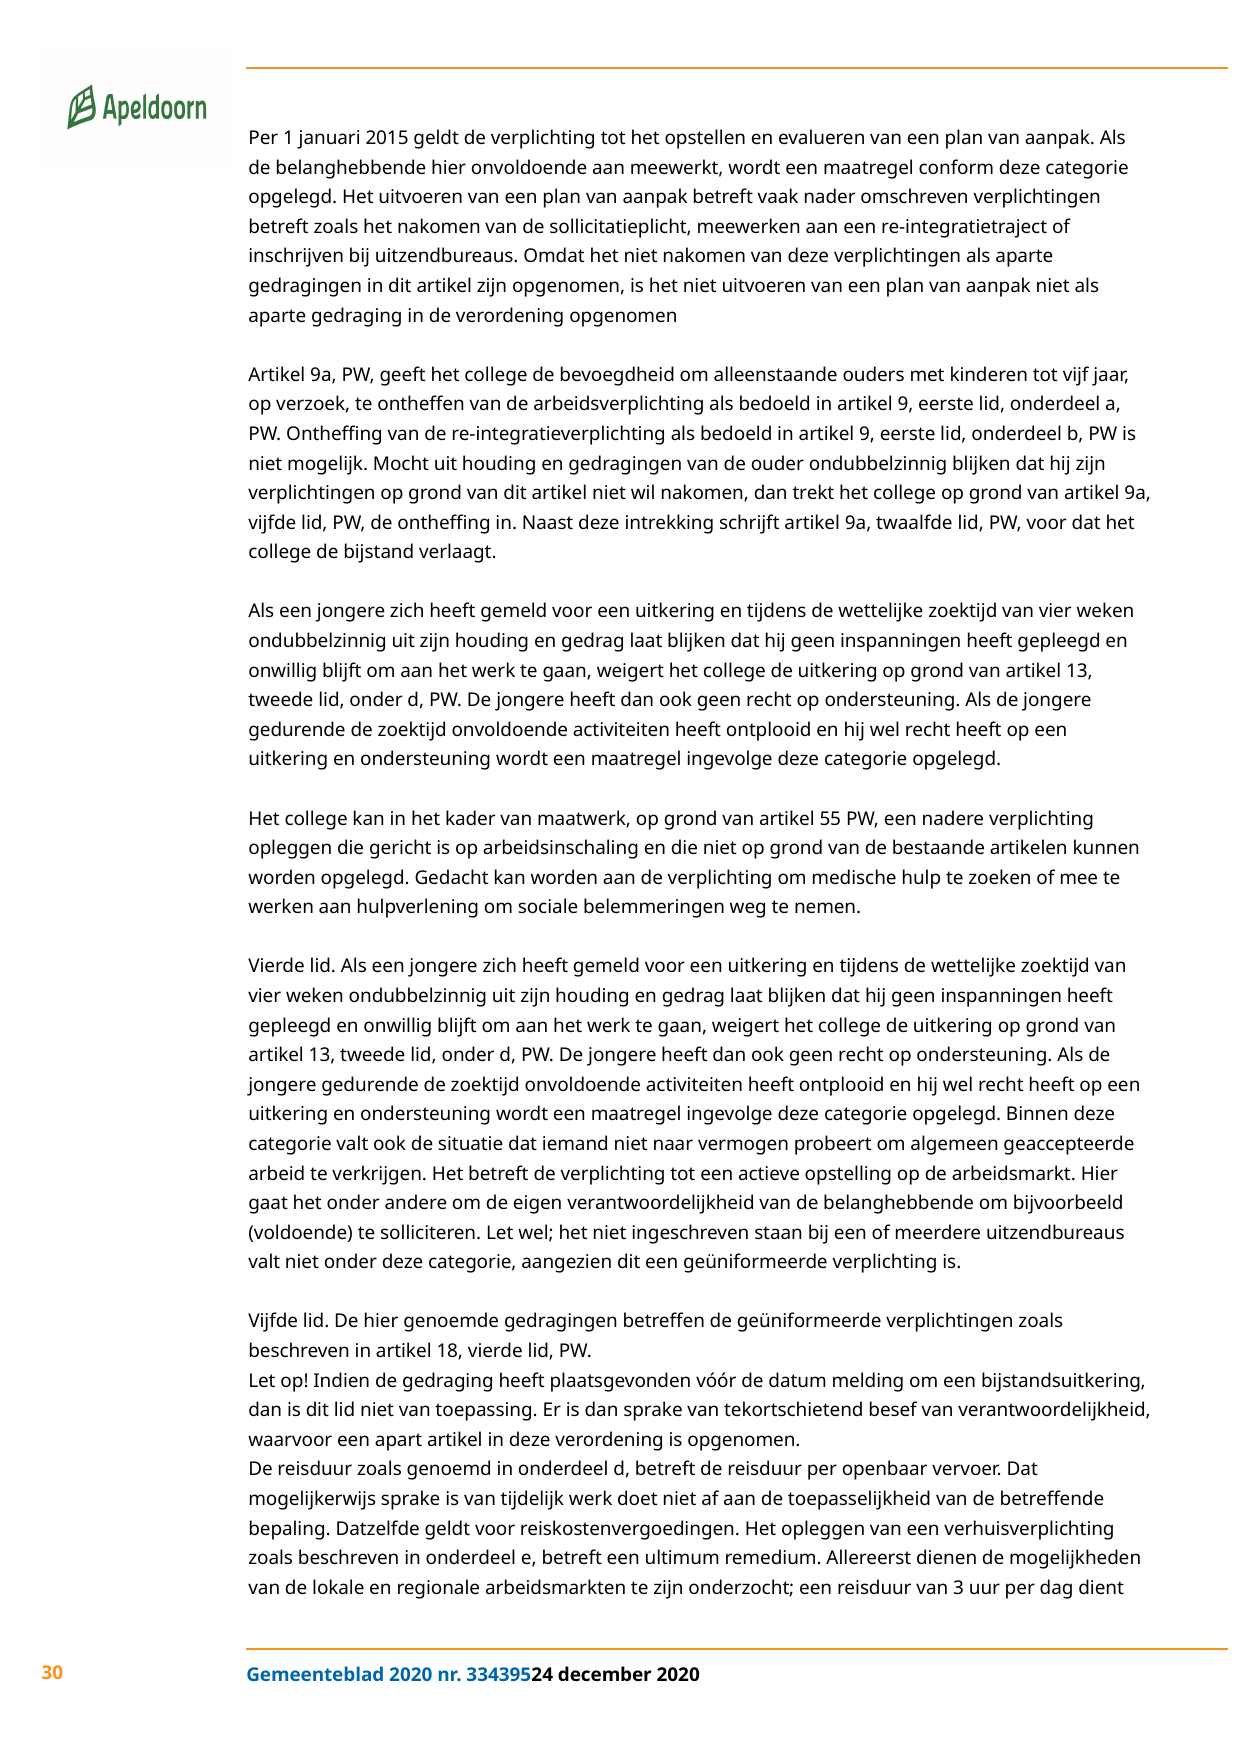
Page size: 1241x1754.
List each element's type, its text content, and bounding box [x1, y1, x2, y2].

text Per 1 januari 2015 geldt de verplichting tot het opstellen en evalueren van een plan van aanpak. Als de belanghebbende hier onvoldoende aan meewerkt, wordt een maatregel conform deze categorie opgelegd. Het uitvoeren van een plan van aanpak betreft vaak nader omschreven verplichtingen betreft zoals het nakomen van de sollicitatieplicht, meewerken aan een re-integratietraject of inschrijven bij uitzendbureaus. Omdat het niet nakomen van deze verplichtingen als aparte gedragingen in dit artikel zijn opgenomen, is het niet uitvoeren van een plan van aanpak niet als aparte gedraging in de verordening opgenomen [248, 124, 1152, 328]
text Let op! Indien de gedraging heeft plaatsgevonden vóór de datum melding om een bijstandsuitkering, dan is dit lid niet van toepassing. Er is dan sprake van tekortschietend besef van verantwoordelijkheid, waarvoor een apart artikel in deze verordening is opgenomen. [248, 1367, 1152, 1452]
text Het college kan in het kader van maatwerk, op grond van artikel 55 PW, een nadere verplichting opleggen die gericht is op arbeidsinschaling en die niet op grond van de bestaande artikelen kunnen worden opgelegd. Gedacht kan worden aan de verplichting om medische hulp te zoeken of mee te werken aan hulpverlening om sociale belemmeringen weg te nemen. [248, 805, 1152, 919]
text Vijfde lid. De hier genoemde gedragingen betreffen de geüniformeerde verplichtingen zoals beschreven in artikel 18, vierde lid, PW. [248, 1308, 1152, 1363]
text De reisduur zoals genoemd in onderdeel d, betreft de reisduur per openbaar vervoer. Dat mogelijkerwijs sprake is van tijdelijk werk doet niet af aan de toepasselijkheid van de betreffende bepaling. Datzelfde geldt voor reiskostenvergoedingen. Het opleggen van een verhuisverplichting zoals beschreven in onderdeel e, betreft een ultimum remedium. Allereerst dienen de mogelijkheden van de lokale en regionale arbeidsmarkten te zijn onderzocht; een reisduur van 3 uur per dag dient [248, 1456, 1152, 1600]
text Als een jongere zich heeft gemeld voor een uitkering en tijdens de wettelijke zoektijd van vier weken ondubbelzinnig uit zijn houding en gedrag laat blijken dat hij geen inspanningen heeft gepleegd en onwillig blijft om aan het werk te gaan, weigert het college de uitkering op grond van artikel 13, tweede lid, onder d, PW. De jongere heeft dan ook geen recht op ondersteuning. Als de jongere gedurende de zoektijd onvoldoende activiteiten heeft ontplooid en hij wel recht heeft op een uitkering en ondersteuning wordt een maatregel ingevolge deze categorie opgelegd. [248, 598, 1152, 771]
text Vierde lid. Als een jongere zich heeft gemeld voor een uitkering en tijdens de wettelijke zoektijd van vier weken ondubbelzinnig uit zijn houding en gedrag laat blijken dat hij geen inspanningen heeft gepleegd en onwillig blijft om aan het werk te gaan, weigert het college de uitkering op grond van artikel 13, tweede lid, onder d, PW. De jongere heeft dan ook geen recht op ondersteuning. Als de jongere gedurende de zoektijd onvoldoende activiteiten heeft ontplooid en hij wel recht heeft op een uitkering en ondersteuning wordt een maatregel ingevolge deze categorie opgelegd. Binnen deze categorie valt ook de situatie dat iemand niet naar vermogen probeert om algemeen geaccepteerde arbeid te verkrijgen. Het betreft de verplichting tot een actieve opstelling op de arbeidsmarkt. Hier gaat het onder andere om de eigen verantwoordelijkheid van de belanghebbende om bijvoorbeeld (voldoende) te solliciteren. Let wel; het niet ingeschreven staan bij een of meerdere uitzendbureaus valt niet onder deze categorie, aangezien dit een geüniformeerde verplichting is. [248, 953, 1152, 1274]
picture [41, 47, 231, 172]
text Artikel 9a, PW, geeft het college de bevoegdheid om alleenstaande ouders met kinderen tot vijf jaar, op verzoek, te ontheffen van de arbeidsverplichting als bedoeld in artikel 9, eerste lid, onderdeel a, PW. Ontheffing van de re-integratieverplichting als bedoeld in artikel 9, eerste lid, onderdeel b, PW is niet mogelijk. Mocht uit houding en gedragingen van de ouder ondubbelzinnig blijken dat hij zijn verplichtingen op grond van dit artikel niet wil nakomen, dan trekt het college op grond van artikel 9a, vijfde lid, PW, de ontheffing in. Naast deze intrekking schrijft artikel 9a, twaalfde lid, PW, voor dat het college de bijstand verlaagt. [248, 361, 1152, 564]
